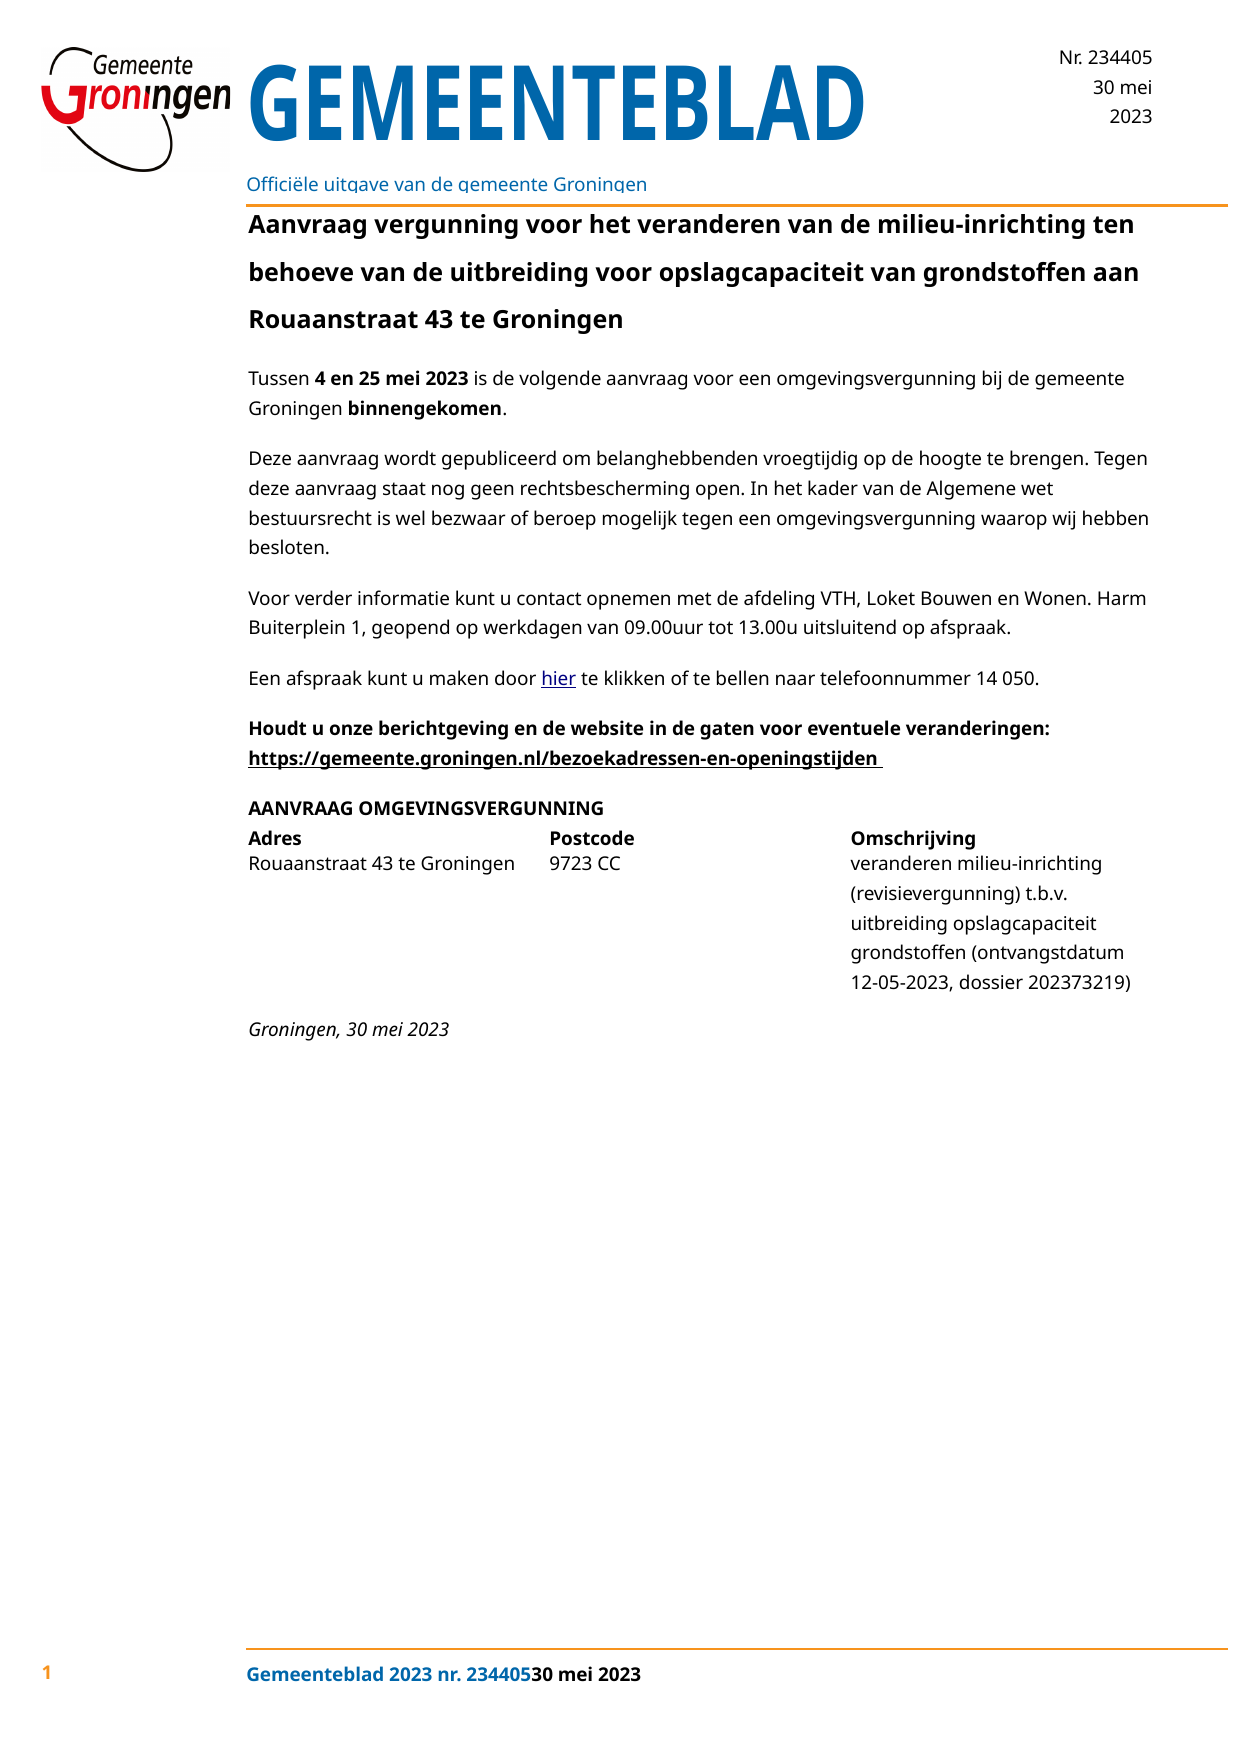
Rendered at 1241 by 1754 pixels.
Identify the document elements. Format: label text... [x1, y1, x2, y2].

text AANVRAAG OMGEVINGSVERGUNNING [248, 795, 1152, 821]
text Voor verder informatie kunt u contact opnemen met de afdeling VTH, Loket Bouwen en Wonen. Harm Buiterplein 1, geopend op werkdagen van 09.00uur tot 13.00u uitsluitend op afspraak. [248, 585, 1152, 640]
table_header Adres [248, 825, 549, 851]
table_header Postcode [549, 825, 850, 851]
text Deze aanvraag wordt gepubliceerd om belanghebbenden vroegtijdig op de hoogte te brengen. Tegen deze aanvraag staat nog geen rechtsbescherming open. In het kader van de Algemene wet bestuursrecht is wel bezwaar of beroep mogelijk tegen een omgevingsvergunning waarop wij hebben besloten. [248, 446, 1152, 560]
picture [41, 47, 231, 172]
text Aanvraag vergunning voor het veranderen van de milieu-inrichting ten behoeve van de uitbreiding voor opslagcapaciteit van grondstoffen aan Rouaanstraat 43 te Groningen [248, 207, 1152, 336]
text Houdt u onze berichtgeving en de website in de gaten voor eventuele veranderingen: https://gemeente.groningen.nl/bezoekadressen-en-openingstijden [248, 715, 1152, 770]
table_cell veranderen milieu-inrichting (revisievergunning) t.b.v. uitbreiding opslagcapaciteit grondstoffen (ontvangstdatum 12-05-2023, dossier 202373219) [850, 851, 1152, 994]
table_header Omschrijving [850, 825, 1152, 851]
text Een afspraak kunt u maken door hier te klikken of te bellen naar telefoonnummer 14 050. [248, 665, 1152, 690]
table_cell 9723 CC [549, 851, 850, 994]
text Groningen, 30 mei 2023 [248, 1016, 1152, 1042]
text Tussen 4 en 25 mei 2023 is de volgende aanvraag voor een omgevingsvergunning bij de gemeente Groningen binnengekomen. [248, 366, 1152, 421]
table_cell Rouaanstraat 43 te Groningen [248, 851, 549, 994]
